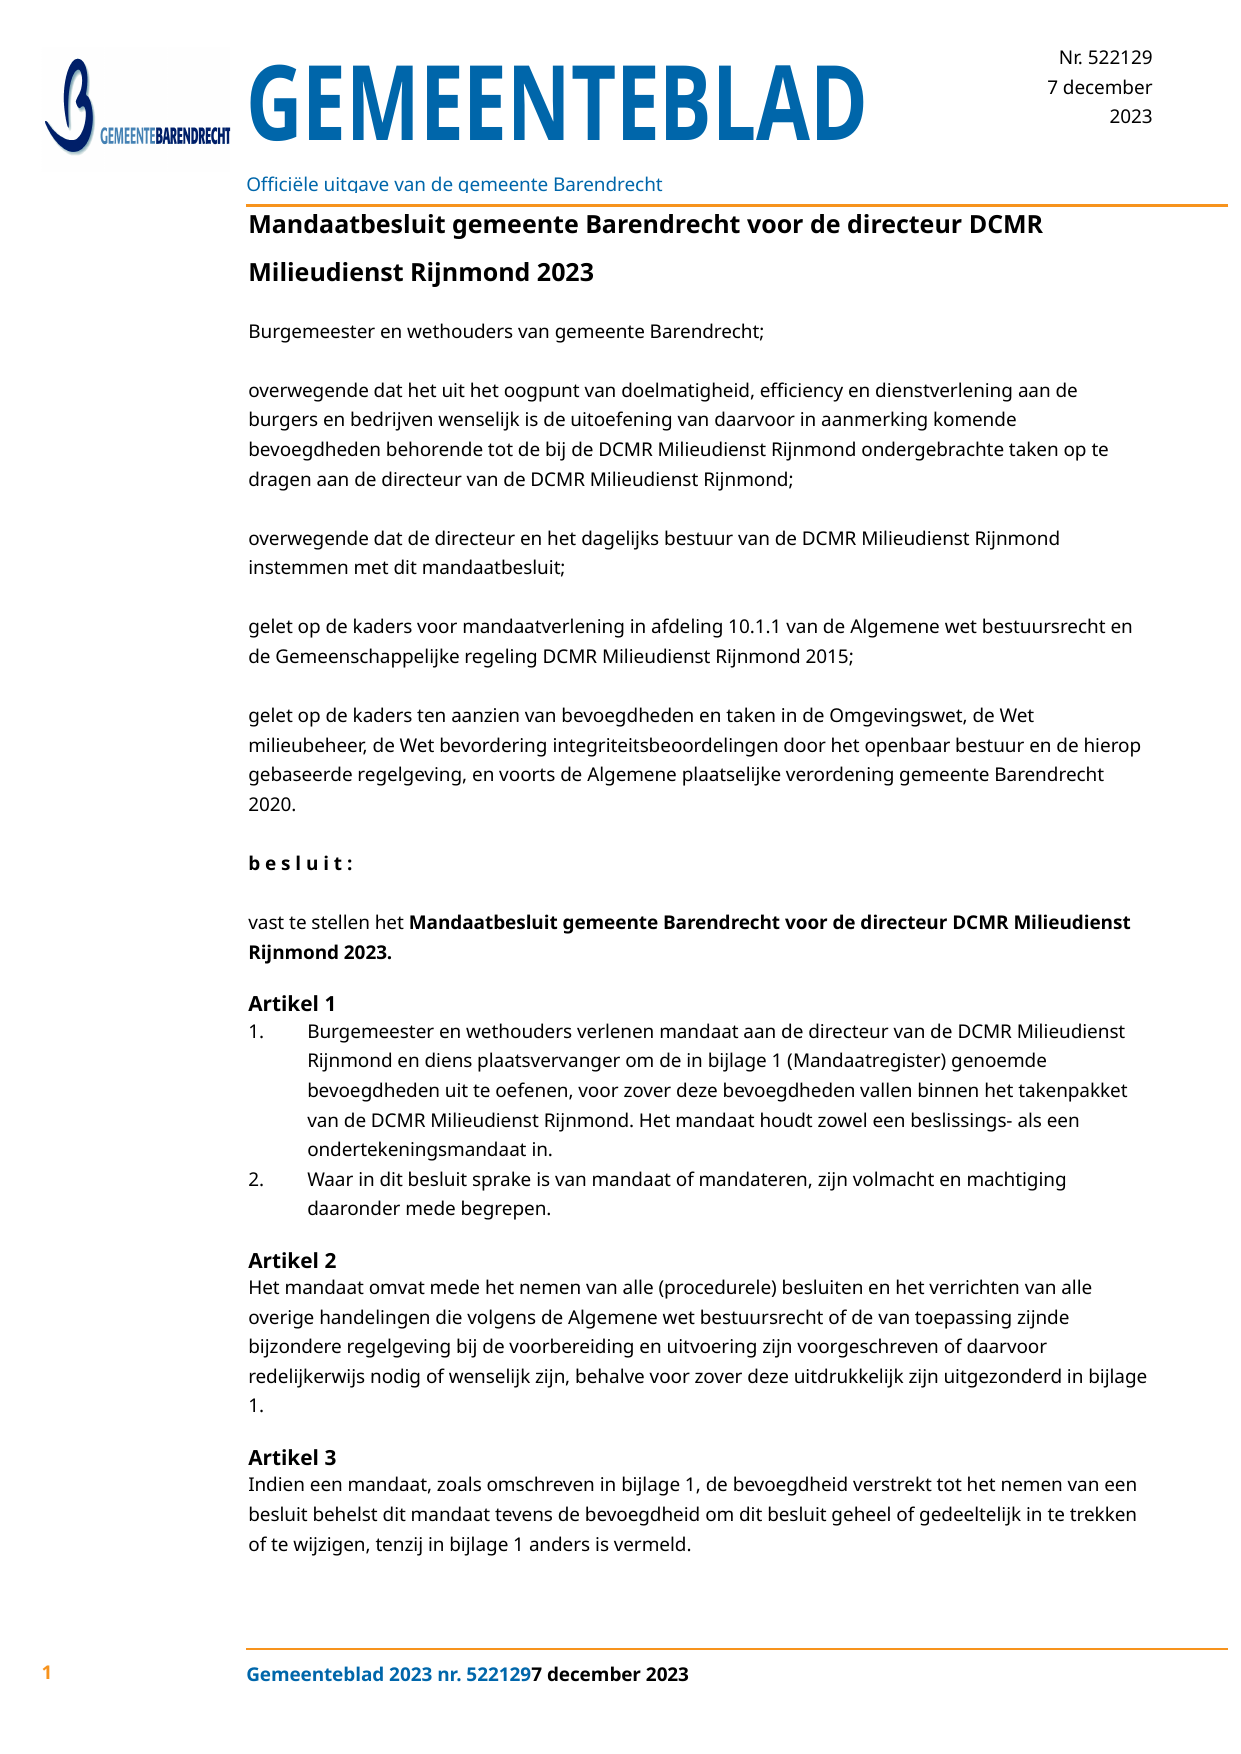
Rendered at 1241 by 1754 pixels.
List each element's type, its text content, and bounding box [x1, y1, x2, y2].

text Artikel 1 [248, 989, 1152, 1018]
text gelet op de kaders voor mandaatverlening in afdeling 10.1.1 van de Algemene wet bestuursrecht en de Gemeenschappelijke regeling DCMR Milieudienst Rijnmond 2015; [248, 614, 1152, 669]
text vast te stellen het Mandaatbesluit gemeente Barendrecht voor de directeur DCMR Milieudienst Rijnmond 2023. [248, 909, 1152, 965]
text Artikel 3 [248, 1443, 1152, 1472]
text b e s l u i t : [248, 850, 1152, 876]
text Het mandaat omvat mede het nemen van alle (procedurele) besluiten en het verrichten van alle overige handelingen die volgens de Algemene wet bestuursrecht of de van toepassing zijnde bijzondere regelgeving bij de voorbereiding en uitvoering zijn voorgeschreven of daarvoor redelijkerwijs nodig of wenselijk zijn, behalve voor zover deze uitdrukkelijk zijn uitgezonderd in bijlage 1. [248, 1274, 1152, 1418]
text Burgemeester en wethouders van gemeente Barendrecht; [248, 318, 1152, 344]
text overwegende dat het uit het oogpunt van doelmatigheid, efficiency en dienstverlening aan de burgers en bedrijven wenselijk is de uitoefening van daarvoor in aanmerking komende bevoegdheden behorende tot de bij de DCMR Milieudienst Rijnmond ondergebrachte taken op te dragen aan de directeur van de DCMR Milieudienst Rijnmond; [248, 377, 1152, 492]
text gelet op de kaders ten aanzien van bevoegdheden en taken in de Omgevingswet, de Wet milieubeheer, de Wet bevordering integriteitsbeoordelingen door het openbaar bestuur en de hierop gebaseerde regelgeving, en voorts de Algemene plaatselijke verordening gemeente Barendrecht 2020. [248, 702, 1152, 817]
list Burgemeester en wethouders verlenen mandaat aan de directeur van de DCMR Milieudienst Rijnmond en diens plaatsvervanger om de in bijlage 1 (Mandaatregister) genoemde bevoegdheden uit te oefenen, voor zover deze bevoegdheden vallen binnen het takenpakket van de DCMR Milieudienst Rijnmond. Het mandaat houdt zowel een beslissings- als een ondertekeningsmandaat in. [248, 1018, 1152, 1162]
text Mandaatbesluit gemeente Barendrecht voor de directeur DCMR Milieudienst Rijnmond 2023 [248, 207, 1152, 288]
text Artikel 2 [248, 1246, 1152, 1274]
picture [41, 47, 231, 172]
list Waar in dit besluit sprake is van mandaat of mandateren, zijn volmacht en machtiging daaronder mede begrepen. [248, 1166, 1152, 1221]
text Indien een mandaat, zoals omschreven in bijlage 1, de bevoegdheid verstrekt tot het nemen van een besluit behelst dit mandaat tevens de bevoegdheid om dit besluit geheel of gedeeltelijk in te trekken of te wijzigen, tenzij in bijlage 1 anders is vermeld. [248, 1472, 1152, 1556]
text overwegende dat de directeur en het dagelijks bestuur van de DCMR Milieudienst Rijnmond instemmen met dit mandaatbesluit; [248, 525, 1152, 580]
